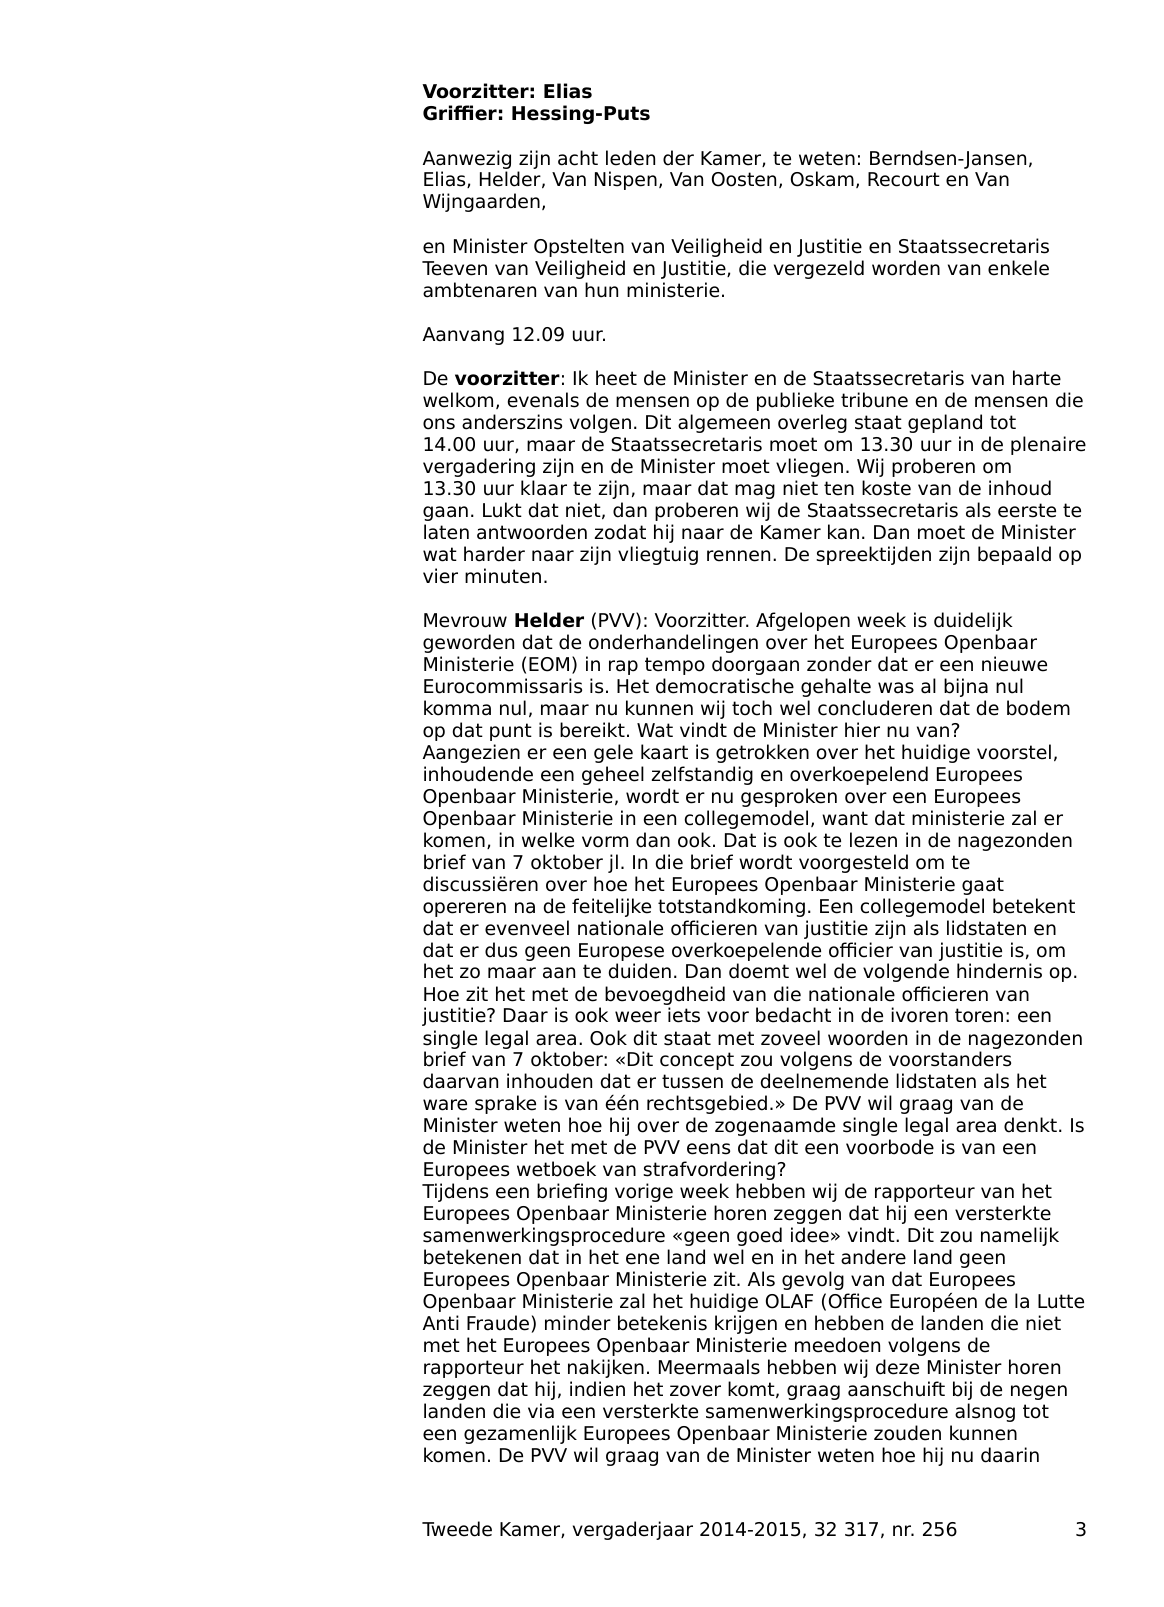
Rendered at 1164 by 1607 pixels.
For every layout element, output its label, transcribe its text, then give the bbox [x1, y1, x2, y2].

text Mevrouw Helder (PVV): Voorzitter. Afgelopen week is duidelijk geworden dat de onderhandelingen over het Europees Openbaar Ministerie (EOM) in rap tempo doorgaan zonder dat er een nieuwe Eurocommissaris is. Het democratische gehalte was al bijna nul komma nul, maar nu kunnen wij toch wel concluderen dat de bodem op dat punt is bereikt. Wat vindt de Minister hier nu van? [422, 610, 1087, 742]
text Griffier: Hessing-Puts [422, 103, 1087, 125]
text Aanwezig zijn acht leden der Kamer, te weten: Berndsen-Jansen, Elias, Helder, Van Nispen, Van Oosten, Oskam, Recourt en Van Wijngaarden, [422, 147, 1087, 213]
text Voorzitter: Elias [422, 81, 1087, 103]
text en Minister Opstelten van Veiligheid en Justitie en Staatssecretaris Teeven van Veiligheid en Justitie, die vergezeld worden van enkele ambtenaren van hun ministerie. [422, 236, 1087, 301]
text De voorzitter: Ik heet de Minister en de Staatssecretaris van harte welkom, evenals de mensen op de publieke tribune en de mensen die ons anderszins volgen. Dit algemeen overleg staat gepland tot 14.00 uur, maar de Staatssecretaris moet om 13.30 uur in de plenaire vergadering zijn en de Minister moet vliegen. Wij proberen om 13.30 uur klaar te zijn, maar dat mag niet ten koste van de inhoud gaan. Lukt dat niet, dan proberen wij de Staatssecretaris als eerste te laten antwoorden zodat hij naar de Kamer kan. Dan moet de Minister wat harder naar zijn vliegtuig rennen. De spreektijden zijn bepaald op vier minuten. [422, 368, 1087, 588]
text Aanvang 12.09 uur. [422, 324, 1087, 346]
text Aangezien er een gele kaart is getrokken over het huidige voorstel, inhoudende een geheel zelfstandig en overkoepelend Europees Openbaar Ministerie, wordt er nu gesproken over een Europees Openbaar Ministerie in een collegemodel, want dat ministerie zal er komen, in welke vorm dan ook. Dat is ook te lezen in de nagezonden brief van 7 oktober jl. In die brief wordt voorgesteld om te discussiëren over hoe het Europees Openbaar Ministerie gaat opereren na de feitelijke totstandkoming. Een collegemodel betekent dat er evenveel nationale officieren van justitie zijn als lidstaten en dat er dus geen Europese overkoepelende officier van justitie is, om het zo maar aan te duiden. Dan doemt wel de volgende hindernis op. Hoe zit het met de bevoegdheid van die nationale officieren van justitie? Daar is ook weer iets voor bedacht in de ivoren toren: een single legal area. Ook dit staat met zoveel woorden in de nagezonden brief van 7 oktober: «Dit concept zou volgens de voorstanders daarvan inhouden dat er tussen de deelnemende lidstaten als het ware sprake is van één rechtsgebied.» De PVV wil graag van de Minister weten hoe hij over de zogenaamde single legal area denkt. Is de Minister het met de PVV eens dat dit een voorbode is van een Europees wetboek van strafvordering? [422, 742, 1087, 1181]
text Tijdens een briefing vorige week hebben wij de rapporteur van het Europees Openbaar Ministerie horen zeggen dat hij een versterkte samenwerkingsprocedure «geen goed idee» vindt. Dit zou namelijk betekenen dat in het ene land wel en in het andere land geen Europees Openbaar Ministerie zit. Als gevolg van dat Europees Openbaar Ministerie zal het huidige OLAF (Office Européen de la Lutte Anti Fraude) minder betekenis krijgen en hebben de landen die niet met het Europees Openbaar Ministerie meedoen volgens de rapporteur het nakijken. Meermaals hebben wij deze Minister horen zeggen dat hij, indien het zover komt, graag aanschuift bij de negen landen die via een versterkte samenwerkingsprocedure alsnog tot een gezamenlijk Europees Openbaar Ministerie zouden kunnen komen. De PVV wil graag van de Minister weten hoe hij nu daarin [422, 1181, 1087, 1467]
